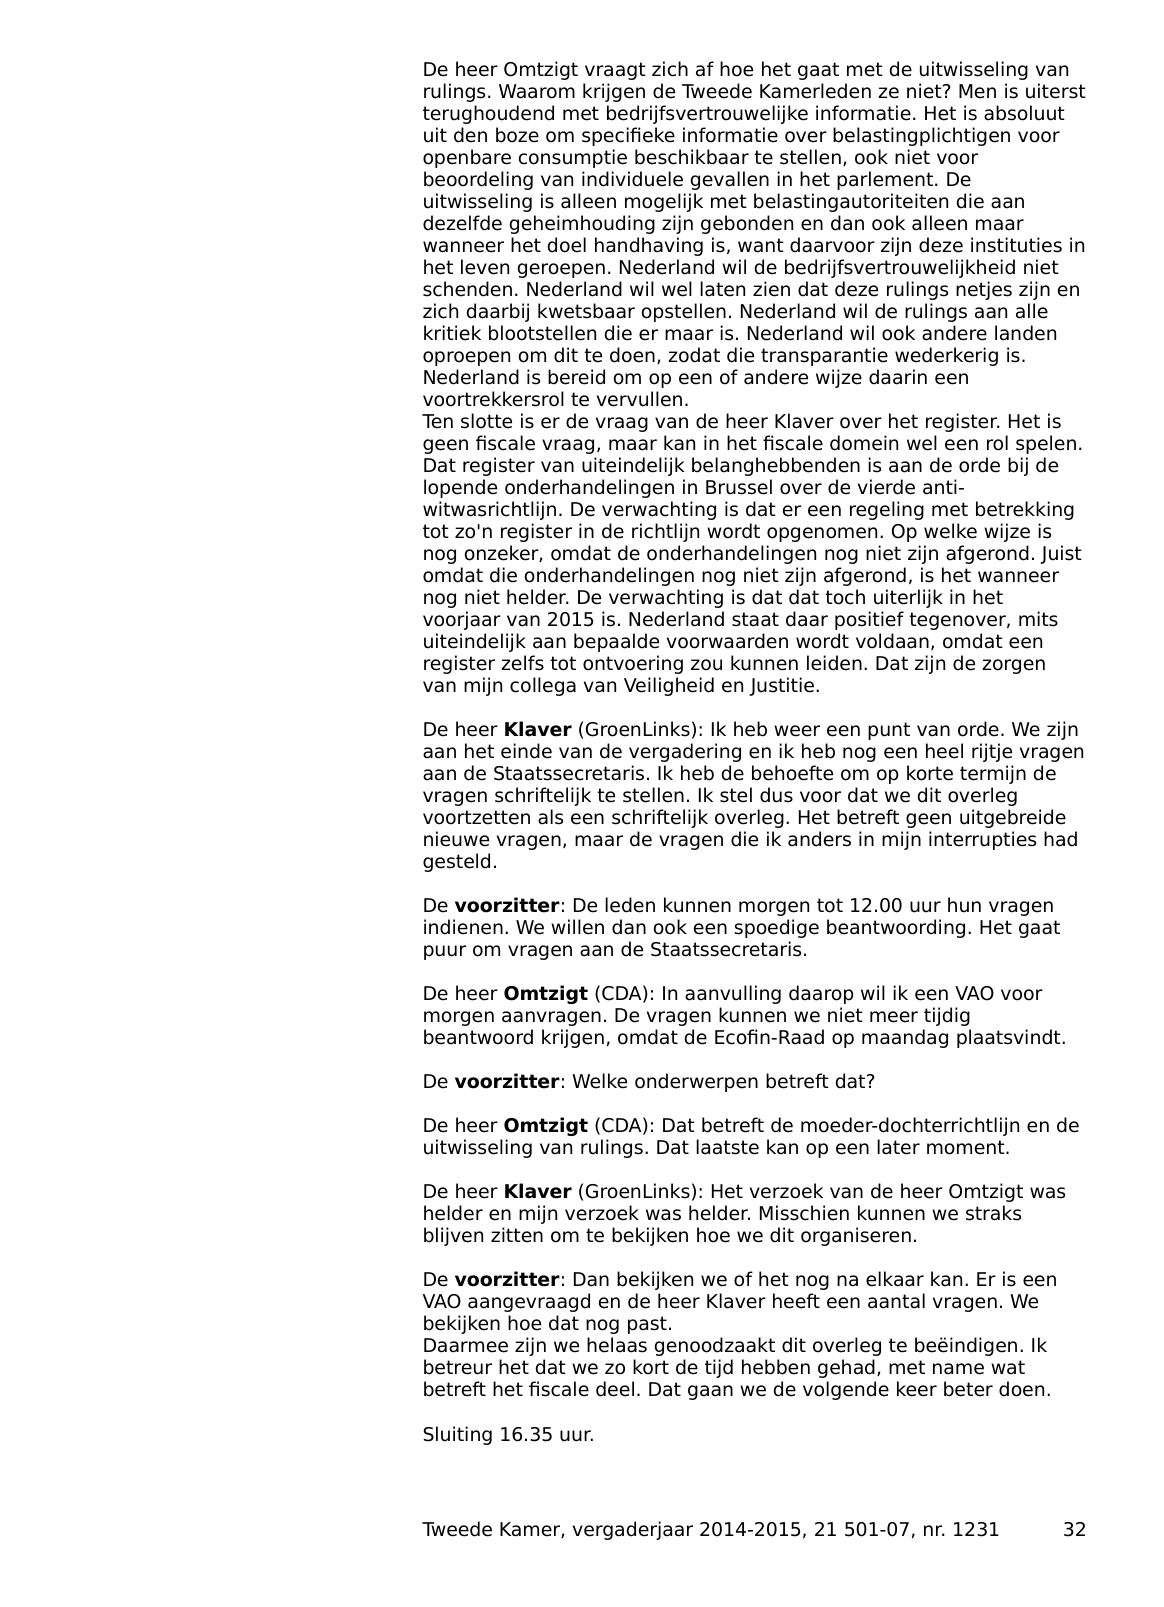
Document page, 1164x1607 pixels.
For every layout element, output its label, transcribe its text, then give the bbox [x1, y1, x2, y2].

text De heer Omtzigt (CDA): In aanvulling daarop wil ik een VAO voor morgen aanvragen. De vragen kunnen we niet meer tijdig beantwoord krijgen, omdat de Ecofin-Raad op maandag plaatsvindt. [422, 983, 1087, 1049]
text Daarmee zijn we helaas genoodzaakt dit overleg te beëindigen. Ik betreur het dat we zo kort de tijd hebben gehad, met name wat betreft het fiscale deel. Dat gaan we de volgende keer beter doen. [422, 1335, 1087, 1401]
text Ten slotte is er de vraag van de heer Klaver over het register. Het is geen fiscale vraag, maar kan in het fiscale domein wel een rol spelen. Dat register van uiteindelijk belanghebbenden is aan de orde bij de lopende onderhandelingen in Brussel over de vierde anti-witwasrichtlijn. De verwachting is dat er een regeling met betrekking tot zo'n register in de richtlijn wordt opgenomen. Op welke wijze is nog onzeker, omdat de onderhandelingen nog niet zijn afgerond. Juist omdat die onderhandelingen nog niet zijn afgerond, is het wanneer nog niet helder. De verwachting is dat dat toch uiterlijk in het voorjaar van 2015 is. Nederland staat daar positief tegenover, mits uiteindelijk aan bepaalde voorwaarden wordt voldaan, omdat een register zelfs tot ontvoering zou kunnen leiden. Dat zijn de zorgen van mijn collega van Veiligheid en Justitie. [422, 411, 1087, 696]
text De voorzitter: De leden kunnen morgen tot 12.00 uur hun vragen indienen. We willen dan ook een spoedige beantwoording. Het gaat puur om vragen aan de Staatssecretaris. [422, 895, 1087, 961]
text De voorzitter: Welke onderwerpen betreft dat? [422, 1071, 1087, 1093]
text Sluiting 16.35 uur. [422, 1423, 1087, 1445]
text De heer Klaver (GroenLinks): Ik heb weer een punt van orde. We zijn aan het einde van de vergadering en ik heb nog een heel rijtje vragen aan de Staatssecretaris. Ik heb de behoefte om op korte termijn de vragen schriftelijk te stellen. Ik stel dus voor dat we dit overleg voortzetten als een schriftelijk overleg. Het betreft geen uitgebreide nieuwe vragen, maar de vragen die ik anders in mijn interrupties had gesteld. [422, 719, 1087, 872]
text De heer Omtzigt (CDA): Dat betreft de moeder-dochterrichtlijn en de uitwisseling van rulings. Dat laatste kan op een later moment. [422, 1115, 1087, 1159]
text De voorzitter: Dan bekijken we of het nog na elkaar kan. Er is een VAO aangevraagd en de heer Klaver heeft een aantal vragen. We bekijken hoe dat nog past. [422, 1269, 1087, 1335]
text De heer Omtzigt vraagt zich af hoe het gaat met de uitwisseling van rulings. Waarom krijgen de Tweede Kamerleden ze niet? Men is uiterst terughoudend met bedrijfsvertrouwelijke informatie. Het is absoluut uit den boze om specifieke informatie over belastingplichtigen voor openbare consumptie beschikbaar te stellen, ook niet voor beoordeling van individuele gevallen in het parlement. De uitwisseling is alleen mogelijk met belastingautoriteiten die aan dezelfde geheimhouding zijn gebonden en dan ook alleen maar wanneer het doel handhaving is, want daarvoor zijn deze instituties in het leven geroepen. Nederland wil de bedrijfsvertrouwelijkheid niet schenden. Nederland wil wel laten zien dat deze rulings netjes zijn en zich daarbij kwetsbaar opstellen. Nederland wil de rulings aan alle kritiek blootstellen die er maar is. Nederland wil ook andere landen oproepen om dit te doen, zodat die transparantie wederkerig is. Nederland is bereid om op een of andere wijze daarin een voortrekkersrol te vervullen. [422, 59, 1087, 411]
text De heer Klaver (GroenLinks): Het verzoek van de heer Omtzigt was helder en mijn verzoek was helder. Misschien kunnen we straks blijven zitten om te bekijken hoe we dit organiseren. [422, 1181, 1087, 1247]
